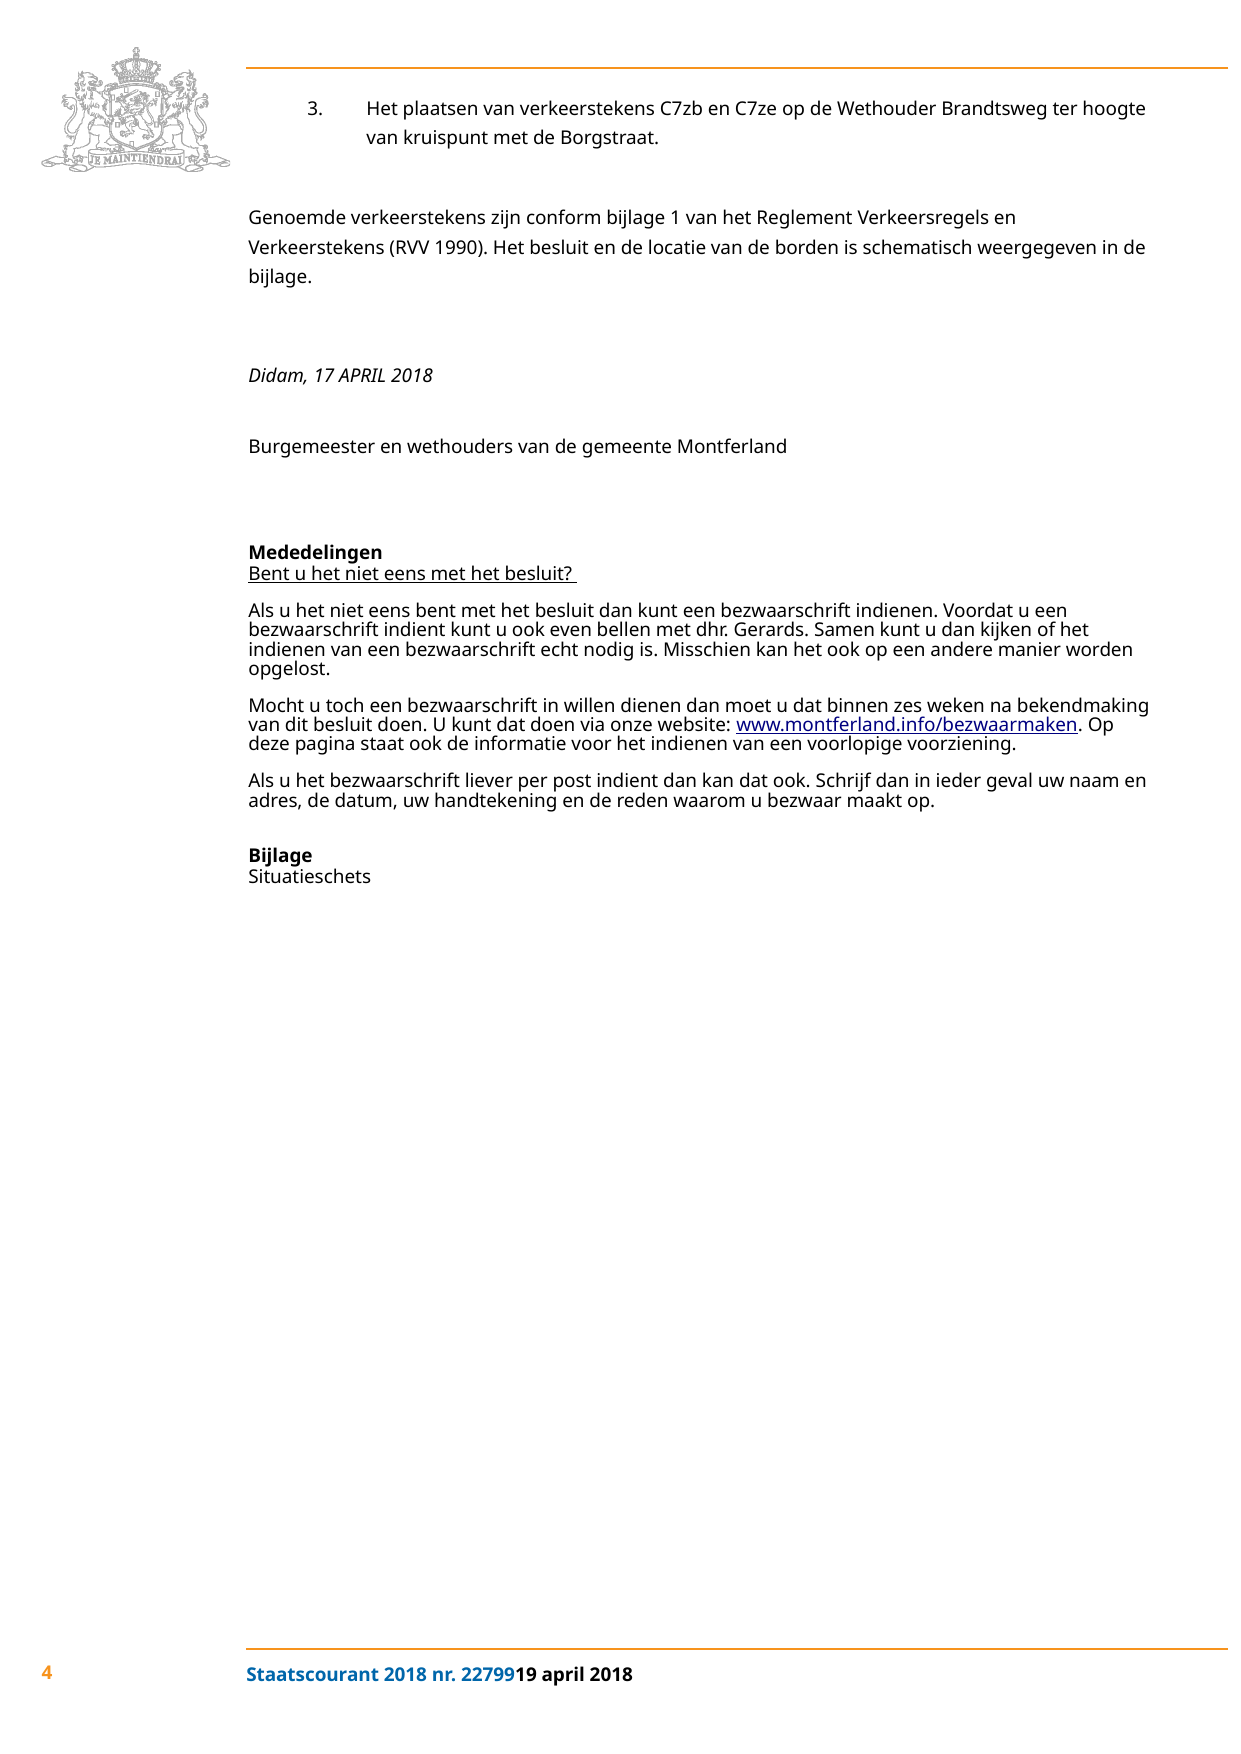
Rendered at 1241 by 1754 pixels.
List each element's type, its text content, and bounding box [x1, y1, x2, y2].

text Mededelingen [248, 539, 1152, 565]
list Het plaatsen van verkeerstekens C7zb en C7ze op de Wethouder Brandtsweg ter hoogte van kruispunt met de Borgstraat. [307, 95, 1152, 150]
text Als u het bezwaarschrift liever per post indient dan kan dat ook. Schrijf dan in ieder geval uw naam en adres, de datum, uw handtekening en de reden waarom u bezwaar maakt op. [248, 772, 1152, 811]
text Burgemeester en wethouders van de gemeente Montferland [248, 438, 1152, 457]
text Situatieschets [248, 868, 1152, 887]
text Mocht u toch een bezwaarschrift in willen dienen dan moet u dat binnen zes weken na bekendmaking van dit besluit doen. U kunt dat doen via onze website: www.montferland.info/bezwaarmaken. Op deze pagina staat ook de informatie voor het indienen van een voorlopige voorziening. [248, 697, 1152, 754]
text Didam, 17 APRIL 2018 [248, 362, 1152, 387]
text Genoemde verkeerstekens zijn conform bijlage 1 van het Reglement Verkeersregels en Verkeerstekens (RVV 1990). Het besluit en de locatie van de borden is schematisch weergegeven in de bijlage. [248, 204, 1152, 289]
picture [41, 47, 231, 172]
text Als u het niet eens bent met het besluit dan kunt een bezwaarschrift indienen. Voordat u een bezwaarschrift indient kunt u ook even bellen met dhr. Gerards. Samen kunt u dan kijken of het indienen van een bezwaarschrift echt nodig is. Misschien kan het ook op een andere manier worden opgelost. [248, 602, 1152, 679]
text Bijlage [248, 842, 1152, 868]
text Bent u het niet eens met het besluit? [248, 565, 1152, 584]
